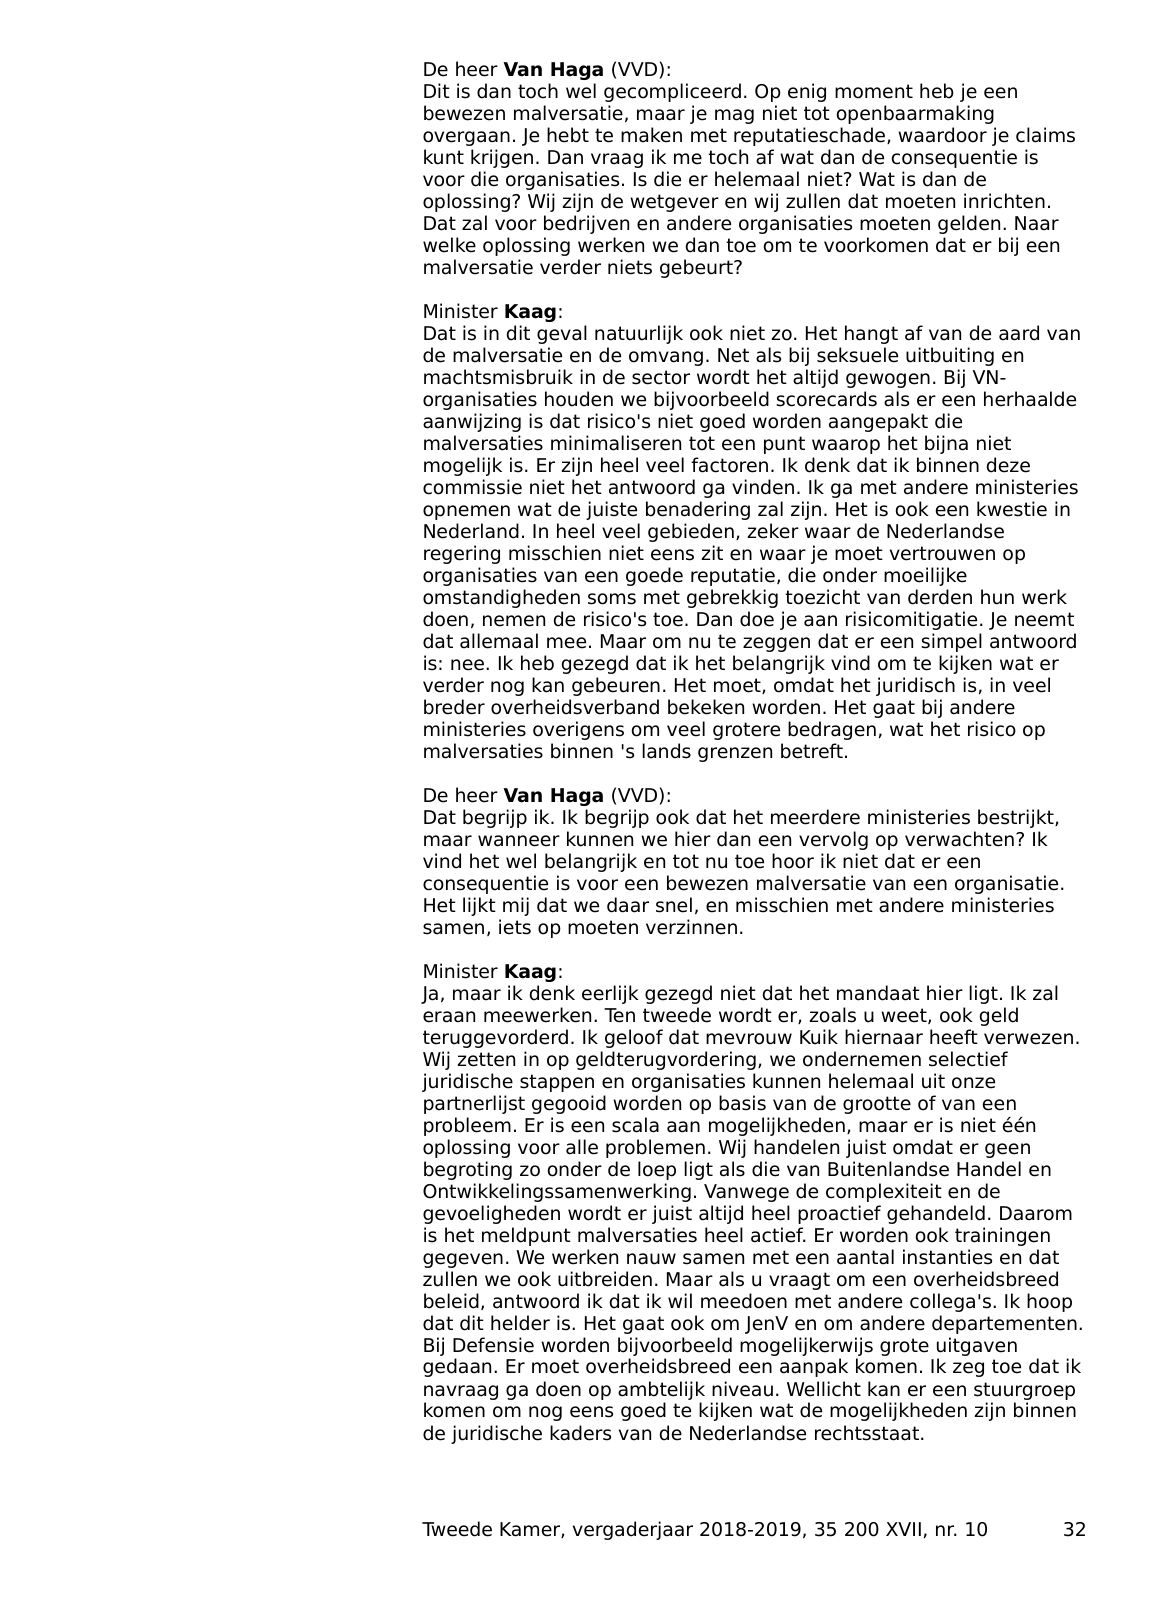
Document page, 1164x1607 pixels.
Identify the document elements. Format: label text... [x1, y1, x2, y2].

text Minister Kaag: [422, 301, 1087, 323]
text Dit is dan toch wel gecompliceerd. Op enig moment heb je een bewezen malversatie, maar je mag niet tot openbaarmaking overgaan. Je hebt te maken met reputatieschade, waardoor je claims kunt krijgen. Dan vraag ik me toch af wat dan de consequentie is voor die organisaties. Is die er helemaal niet? Wat is dan de oplossing? Wij zijn de wetgever en wij zullen dat moeten inrichten. Dat zal voor bedrijven en andere organisaties moeten gelden. Naar welke oplossing werken we dan toe om te voorkomen dat er bij een malversatie verder niets gebeurt? [422, 81, 1087, 279]
text Dat begrijp ik. Ik begrijp ook dat het meerdere ministeries bestrijkt, maar wanneer kunnen we hier dan een vervolg op verwachten? Ik vind het wel belangrijk en tot nu toe hoor ik niet dat er een consequentie is voor een bewezen malversatie van een organisatie. Het lijkt mij dat we daar snel, en misschien met andere ministeries samen, iets op moeten verzinnen. [422, 807, 1087, 939]
text Dat is in dit geval natuurlijk ook niet zo. Het hangt af van de aard van de malversatie en de omvang. Net als bij seksuele uitbuiting en machtsmisbruik in de sector wordt het altijd gewogen. Bij VN-organisaties houden we bijvoorbeeld scorecards als er een herhaalde aanwijzing is dat risico's niet goed worden aangepakt die malversaties minimaliseren tot een punt waarop het bijna niet mogelijk is. Er zijn heel veel factoren. Ik denk dat ik binnen deze commissie niet het antwoord ga vinden. Ik ga met andere ministeries opnemen wat de juiste benadering zal zijn. Het is ook een kwestie in Nederland. In heel veel gebieden, zeker waar de Nederlandse regering misschien niet eens zit en waar je moet vertrouwen op organisaties van een goede reputatie, die onder moeilijke omstandigheden soms met gebrekkig toezicht van derden hun werk doen, nemen de risico's toe. Dan doe je aan risicomitigatie. Je neemt dat allemaal mee. Maar om nu te zeggen dat er een simpel antwoord is: nee. Ik heb gezegd dat ik het belangrijk vind om te kijken wat er verder nog kan gebeuren. Het moet, omdat het juridisch is, in veel breder overheidsverband bekeken worden. Het gaat bij andere ministeries overigens om veel grotere bedragen, wat het risico op malversaties binnen 's lands grenzen betreft. [422, 323, 1087, 763]
text De heer Van Haga (VVD): [422, 59, 1087, 81]
text Ja, maar ik denk eerlijk gezegd niet dat het mandaat hier ligt. Ik zal eraan meewerken. Ten tweede wordt er, zoals u weet, ook geld teruggevorderd. Ik geloof dat mevrouw Kuik hiernaar heeft verwezen. Wij zetten in op geldterugvordering, we ondernemen selectief juridische stappen en organisaties kunnen helemaal uit onze partnerlijst gegooid worden op basis van de grootte of van een probleem. Er is een scala aan mogelijkheden, maar er is niet één oplossing voor alle problemen. Wij handelen juist omdat er geen begroting zo onder de loep ligt als die van Buitenlandse Handel en Ontwikkelingssamenwerking. Vanwege de complexiteit en de gevoeligheden wordt er juist altijd heel proactief gehandeld. Daarom is het meldpunt malversaties heel actief. Er worden ook trainingen gegeven. We werken nauw samen met een aantal instanties en dat zullen we ook uitbreiden. Maar als u vraagt om een overheidsbreed beleid, antwoord ik dat ik wil meedoen met andere collega's. Ik hoop dat dit helder is. Het gaat ook om JenV en om andere departementen. Bij Defensie worden bijvoorbeeld mogelijkerwijs grote uitgaven gedaan. Er moet overheidsbreed een aanpak komen. Ik zeg toe dat ik navraag ga doen op ambtelijk niveau. Wellicht kan er een stuurgroep komen om nog eens goed te kijken wat de mogelijkheden zijn binnen de juridische kaders van de Nederlandse rechtsstaat. [422, 983, 1087, 1444]
text Minister Kaag: [422, 961, 1087, 983]
text De heer Van Haga (VVD): [422, 785, 1087, 807]
